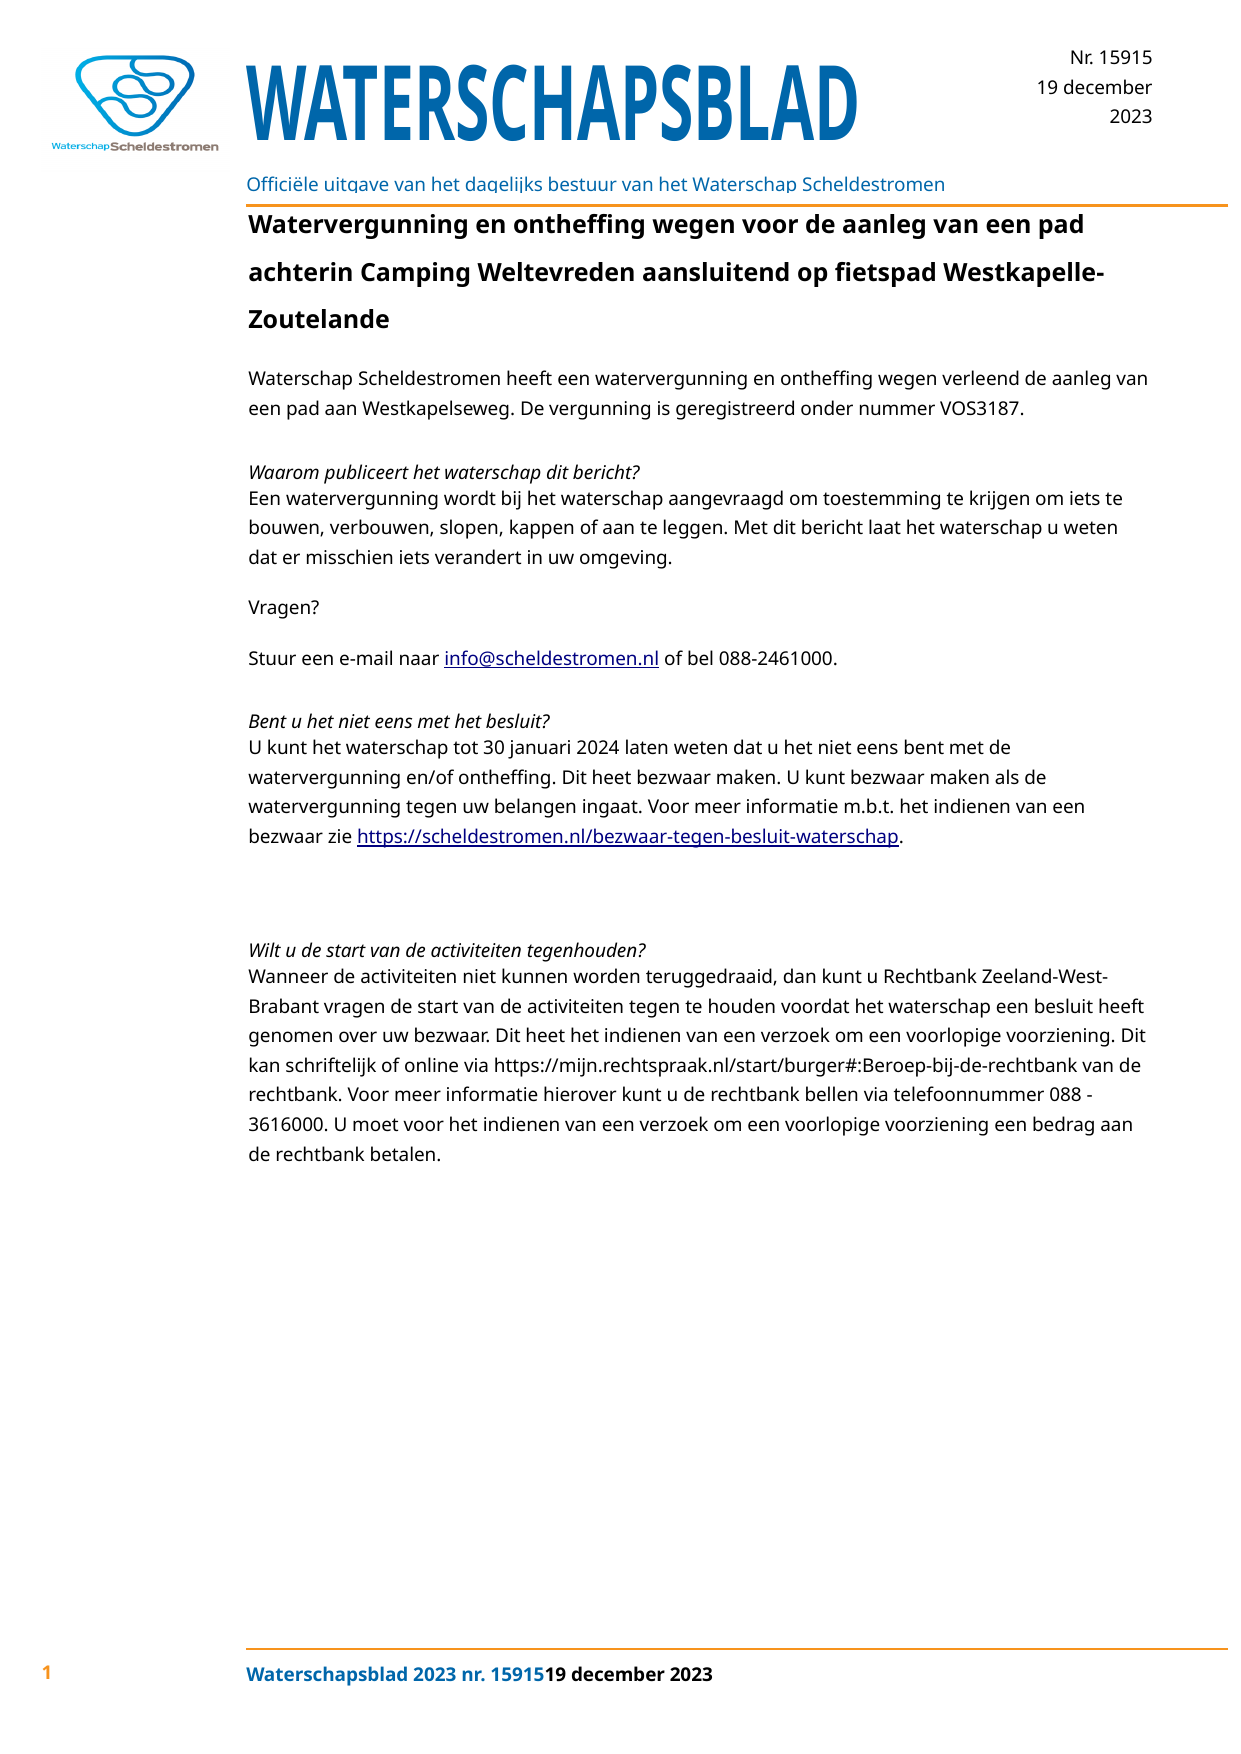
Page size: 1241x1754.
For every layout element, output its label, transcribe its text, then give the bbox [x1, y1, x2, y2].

text Waarom publiceert het waterschap dit bericht? [248, 459, 1152, 485]
text Bent u het niet eens met het besluit? [248, 709, 1152, 734]
text U kunt het waterschap tot 30 januari 2024 laten weten dat u het niet eens bent met de watervergunning en/of ontheffing. Dit heet bezwaar maken. U kunt bezwaar maken als de watervergunning tegen uw belangen ingaat. Voor meer informatie m.b.t. het indienen van een bezwaar zie https://scheldestromen.nl/bezwaar-tegen-besluit-waterschap. [248, 734, 1152, 849]
text Wanneer de activiteiten niet kunnen worden teruggedraaid, dan kunt u Rechtbank Zeeland-West-Brabant vragen de start van de activiteiten tegen te houden voordat het waterschap een besluit heeft genomen over uw bezwaar. Dit heet het indienen van een verzoek om een voorlopige voorziening. Dit kan schriftelijk of online via https://mijn.rechtspraak.nl/start/burger#:Beroep-bij-de-rechtbank van de rechtbank. Voor meer informatie hierover kunt u de rechtbank bellen via telefoonnummer 088 - 3616000. U moet voor het indienen van een verzoek om een voorlopige voorziening een bedrag aan de rechtbank betalen. [248, 963, 1152, 1167]
picture [41, 47, 231, 172]
text Wilt u de start van de activiteiten tegenhouden? [248, 938, 1152, 963]
text Watervergunning en ontheffing wegen voor de aanleg van een pad achterin Camping Weltevreden aansluitend op fietspad Westkapelle-Zoutelande [248, 207, 1152, 336]
text Waterschap Scheldestromen heeft een watervergunning en ontheffing wegen verleend de aanleg van een pad aan Westkapelseweg. De vergunning is geregistreerd onder nummer VOS3187. [248, 366, 1152, 421]
text Een watervergunning wordt bij het waterschap aangevraagd om toestemming te krijgen om iets te bouwen, verbouwen, slopen, kappen of aan te leggen. Met dit bericht laat het waterschap u weten dat er misschien iets verandert in uw omgeving. [248, 485, 1152, 570]
text Vragen? [248, 594, 1152, 620]
text Stuur een e-mail naar info@scheldestromen.nl of bel 088-2461000. [248, 645, 1152, 671]
